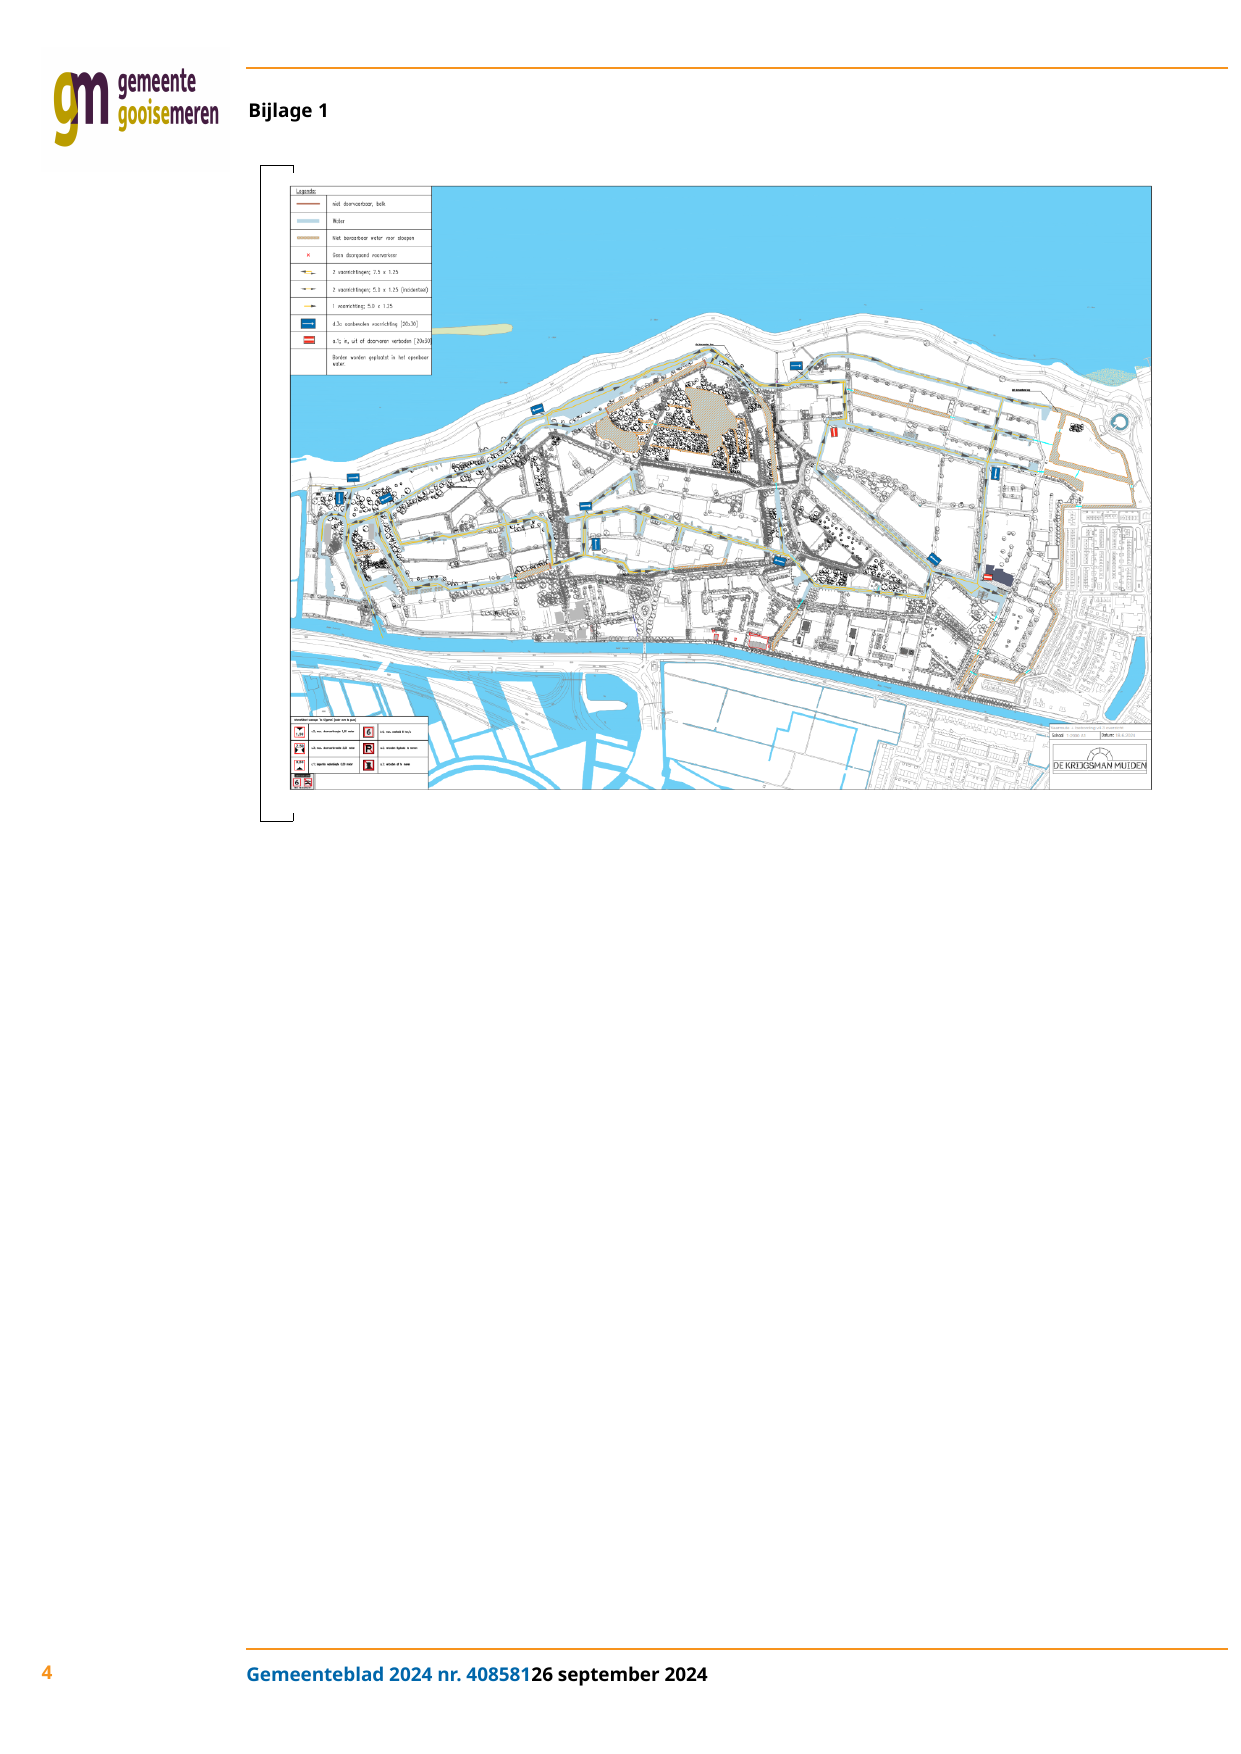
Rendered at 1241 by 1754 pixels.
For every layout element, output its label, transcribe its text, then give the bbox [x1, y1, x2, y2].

picture [268, 173, 1173, 813]
text Bijlage 1 [248, 95, 1152, 123]
picture [41, 47, 231, 172]
